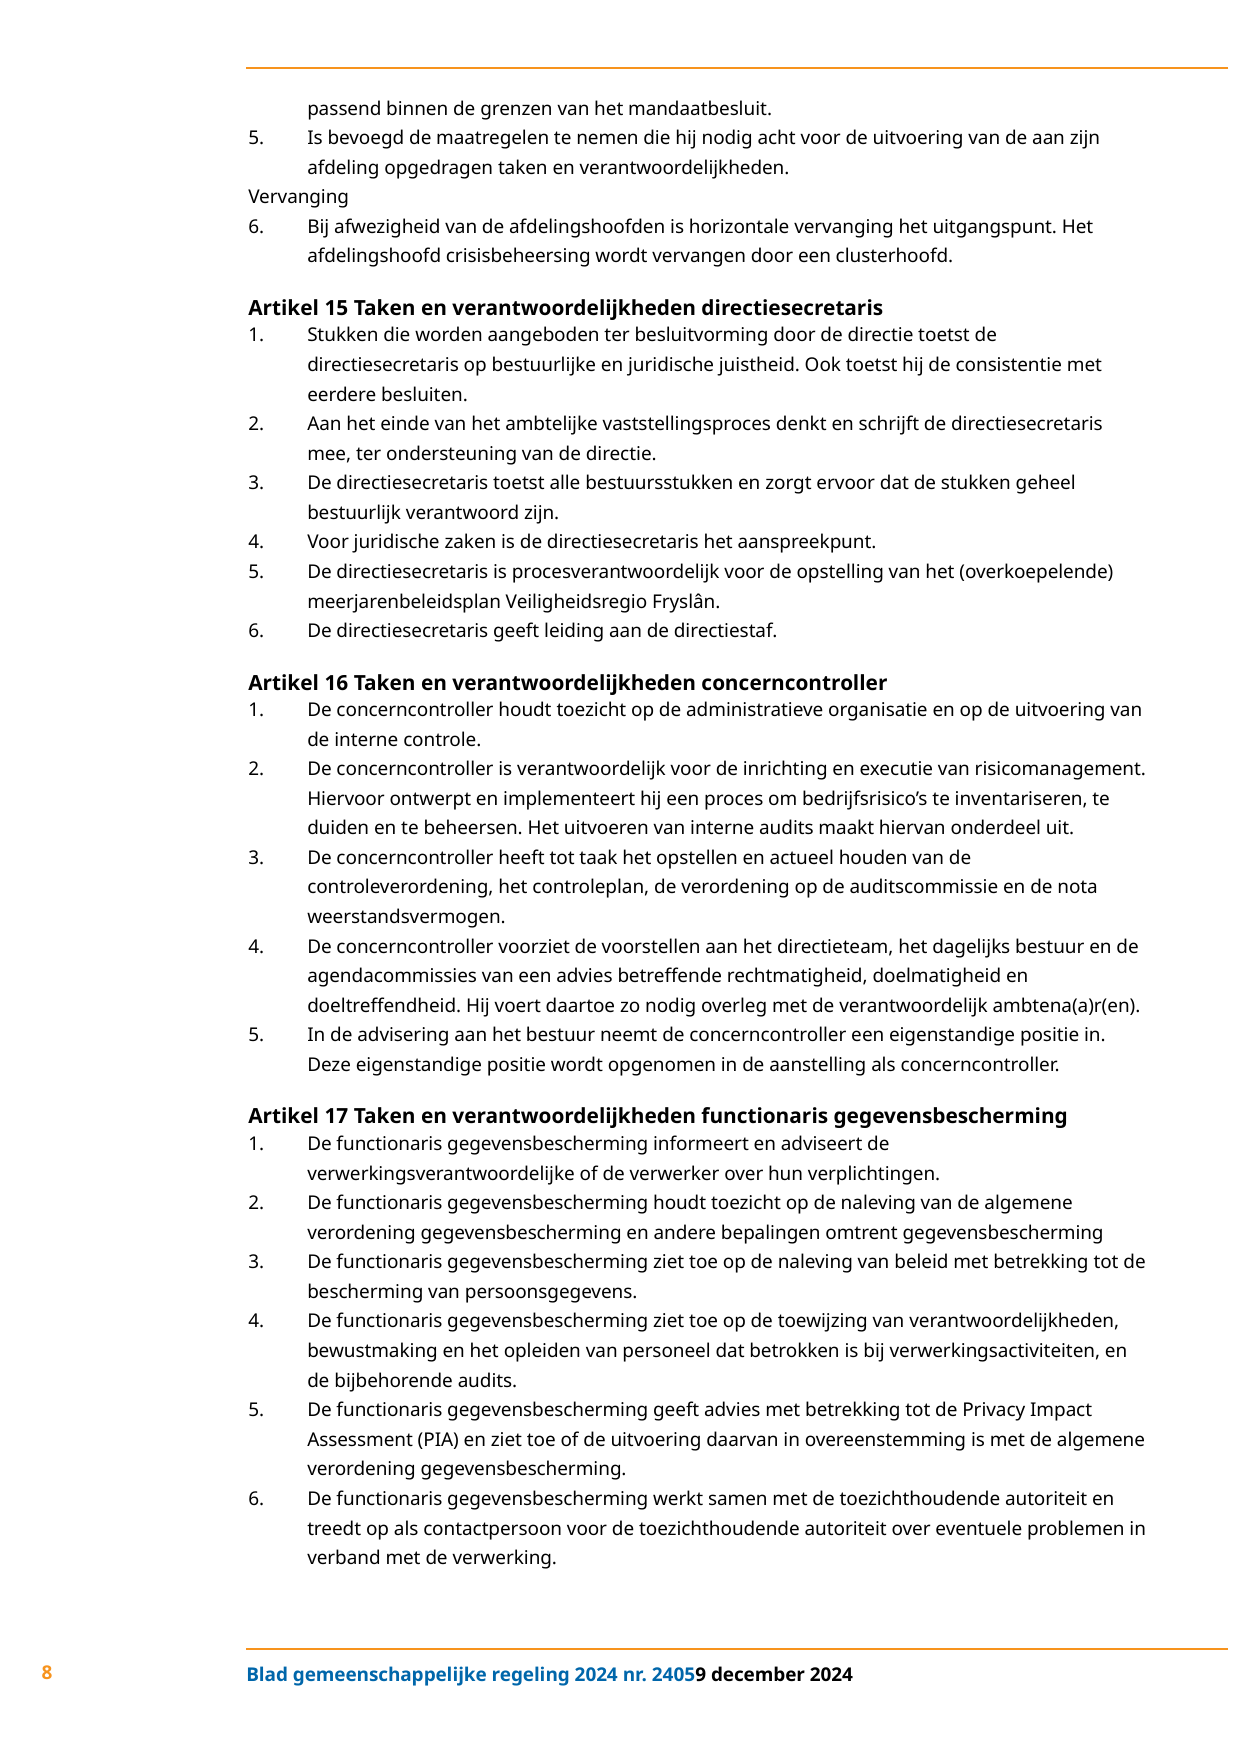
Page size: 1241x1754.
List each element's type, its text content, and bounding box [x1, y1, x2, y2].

text Artikel 17 Taken en verantwoordelijkheden functionaris gegevensbescherming [248, 1102, 1152, 1130]
list De directiesecretaris is procesverantwoordelijk voor de opstelling van het (overkoepelende) meerjarenbeleidsplan Veiligheidsregio Fryslân. [248, 558, 1152, 613]
list Stukken die worden aangeboden ter besluitvorming door de directie toetst de directiesecretaris op bestuurlijke en juridische juistheid. Ook toetst hij de consistentie met eerdere besluiten. [248, 322, 1152, 406]
list De functionaris gegevensbescherming ziet toe op de naleving van beleid met betrekking tot de bescherming van persoonsgegevens. [248, 1248, 1152, 1304]
list passend binnen de grenzen van het mandaatbesluit. [248, 95, 1152, 121]
list De directiesecretaris toetst alle bestuursstukken en zorgt ervoor dat de stukken geheel bestuurlijk verantwoord zijn. [248, 469, 1152, 525]
list Aan het einde van het ambtelijke vaststellingsproces denkt en schrijft de directiesecretaris mee, ter ondersteuning van de directie. [248, 410, 1152, 466]
list De concerncontroller is verantwoordelijk voor de inrichting en executie van risicomanagement. Hiervoor ontwerpt en implementeert hij een proces om bedrijfsrisico’s te inventariseren, te duiden en te beheersen. Het uitvoeren van interne audits maakt hiervan onderdeel uit. [248, 755, 1152, 840]
list De functionaris gegevensbescherming houdt toezicht op de naleving van de algemene verordening gegevensbescherming en andere bepalingen omtrent gegevensbescherming [248, 1189, 1152, 1244]
list Bij afwezigheid van de afdelingshoofden is horizontale vervanging het uitgangspunt. Het afdelingshoofd crisisbeheersing wordt vervangen door een clusterhoofd. [248, 213, 1152, 268]
list De functionaris gegevensbescherming informeert en adviseert de verwerkingsverantwoordelijke of de verwerker over hun verplichtingen. [248, 1130, 1152, 1185]
list De functionaris gegevensbescherming ziet toe op de toewijzing van verantwoordelijkheden, bewustmaking en het opleiden van personeel dat betrokken is bij verwerkingsactiviteiten, en de bijbehorende audits. [248, 1308, 1152, 1392]
list In de advisering aan het bestuur neemt de concerncontroller een eigenstandige positie in. Deze eigenstandige positie wordt opgenomen in de aanstelling als concerncontroller. [248, 1022, 1152, 1077]
list Is bevoegd de maatregelen te nemen die hij nodig acht voor de uitvoering van de aan zijn afdeling opgedragen taken en verantwoordelijkheden. [248, 124, 1152, 180]
list De functionaris gegevensbescherming werkt samen met de toezichthoudende autoriteit en treedt op als contactpersoon voor de toezichthoudende autoriteit over eventuele problemen in verband met de verwerking. [248, 1485, 1152, 1570]
list Voor juridische zaken is de directiesecretaris het aanspreekpunt. [248, 529, 1152, 554]
text Artikel 16 Taken en verantwoordelijkheden concerncontroller [248, 668, 1152, 696]
list De concerncontroller houdt toezicht op de administratieve organisatie en op de uitvoering van de interne controle. [248, 696, 1152, 752]
text Artikel 15 Taken en verantwoordelijkheden directiesecretaris [248, 293, 1152, 322]
picture [41, 47, 231, 172]
list De directiesecretaris geeft leiding aan de directiestaf. [248, 617, 1152, 643]
list De concerncontroller voorziet de voorstellen aan het directieteam, het dagelijks bestuur en de agendacommissies van een advies betreffende rechtmatigheid, doelmatigheid en doeltreffendheid. Hij voert daartoe zo nodig overleg met de verantwoordelijk ambtena(a)r(en). [248, 933, 1152, 1018]
text Vervanging [248, 183, 1152, 209]
list De concerncontroller heeft tot taak het opstellen en actueel houden van de controleverordening, het controleplan, de verordening op de auditscommissie en de nota weerstandsvermogen. [248, 844, 1152, 929]
list De functionaris gegevensbescherming geeft advies met betrekking tot de Privacy Impact Assessment (PIA) en ziet toe of de uitvoering daarvan in overeenstemming is met de algemene verordening gegevensbescherming. [248, 1396, 1152, 1481]
